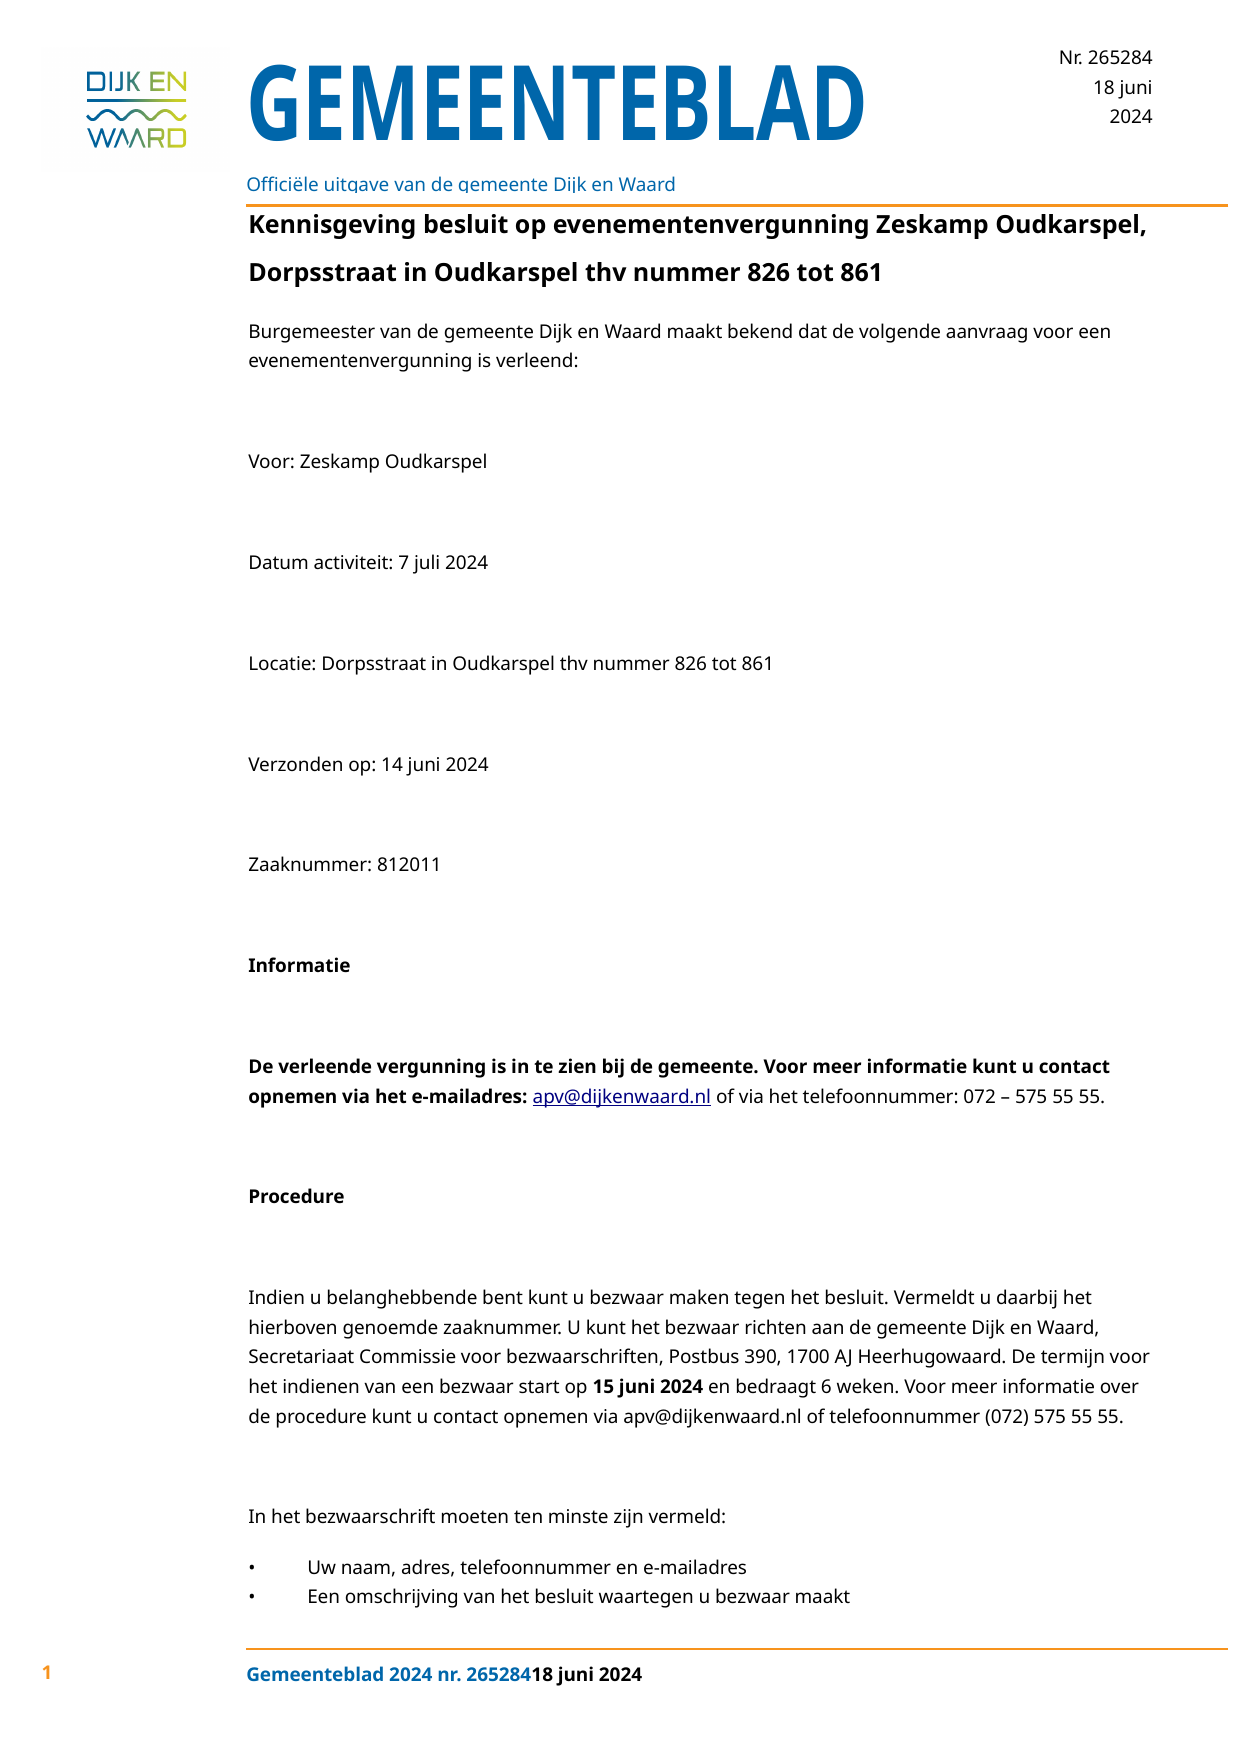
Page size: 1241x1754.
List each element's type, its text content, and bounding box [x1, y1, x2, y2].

text Burgemeester van de gemeente Dijk en Waard maakt bekend dat de volgende aanvraag voor een evenementenvergunning is verleend: [248, 318, 1152, 373]
text Informatie [248, 952, 1152, 978]
text Datum activiteit: 7 juli 2024 [248, 549, 1152, 575]
text Verzonden op: 14 juni 2024 [248, 751, 1152, 777]
picture [41, 47, 231, 172]
text In het bezwaarschrift moeten ten minste zijn vermeld: [248, 1504, 1152, 1529]
text Procedure [248, 1184, 1152, 1209]
text De verleende vergunning is in te zien bij de gemeente. Voor meer informatie kunt u contact opnemen via het e-mailadres: apv@dijkenwaard.nl of via het telefoonnummer: 072 – 575 55 55. [248, 1053, 1152, 1109]
text Voor: Zeskamp Oudkarspel [248, 448, 1152, 474]
text Locatie: Dorpsstraat in Oudkarspel thv nummer 826 tot 861 [248, 650, 1152, 676]
text Indien u belanghebbende bent kunt u bezwaar maken tegen het besluit. Vermeldt u daarbij het hierboven genoemde zaaknummer. U kunt het bezwaar richten aan de gemeente Dijk en Waard, Secretariaat Commissie voor bezwaarschriften, Postbus 390, 1700 AJ Heerhugowaard. De termijn voor het indienen van een bezwaar start op 15 juni 2024 en bedraagt 6 weken. Voor meer informatie over de procedure kunt u contact opnemen via apv@dijkenwaard.nl of telefoonnummer (072) 575 55 55. [248, 1284, 1152, 1429]
text Kennisgeving besluit op evenementenvergunning Zeskamp Oudkarspel, Dorpsstraat in Oudkarspel thv nummer 826 tot 861 [248, 207, 1152, 288]
list Uw naam, adres, telefoonnummer en e-mailadres [248, 1554, 1152, 1580]
list Een omschrijving van het besluit waartegen u bezwaar maakt [248, 1584, 1152, 1609]
text Zaaknummer: 812011 [248, 852, 1152, 877]
